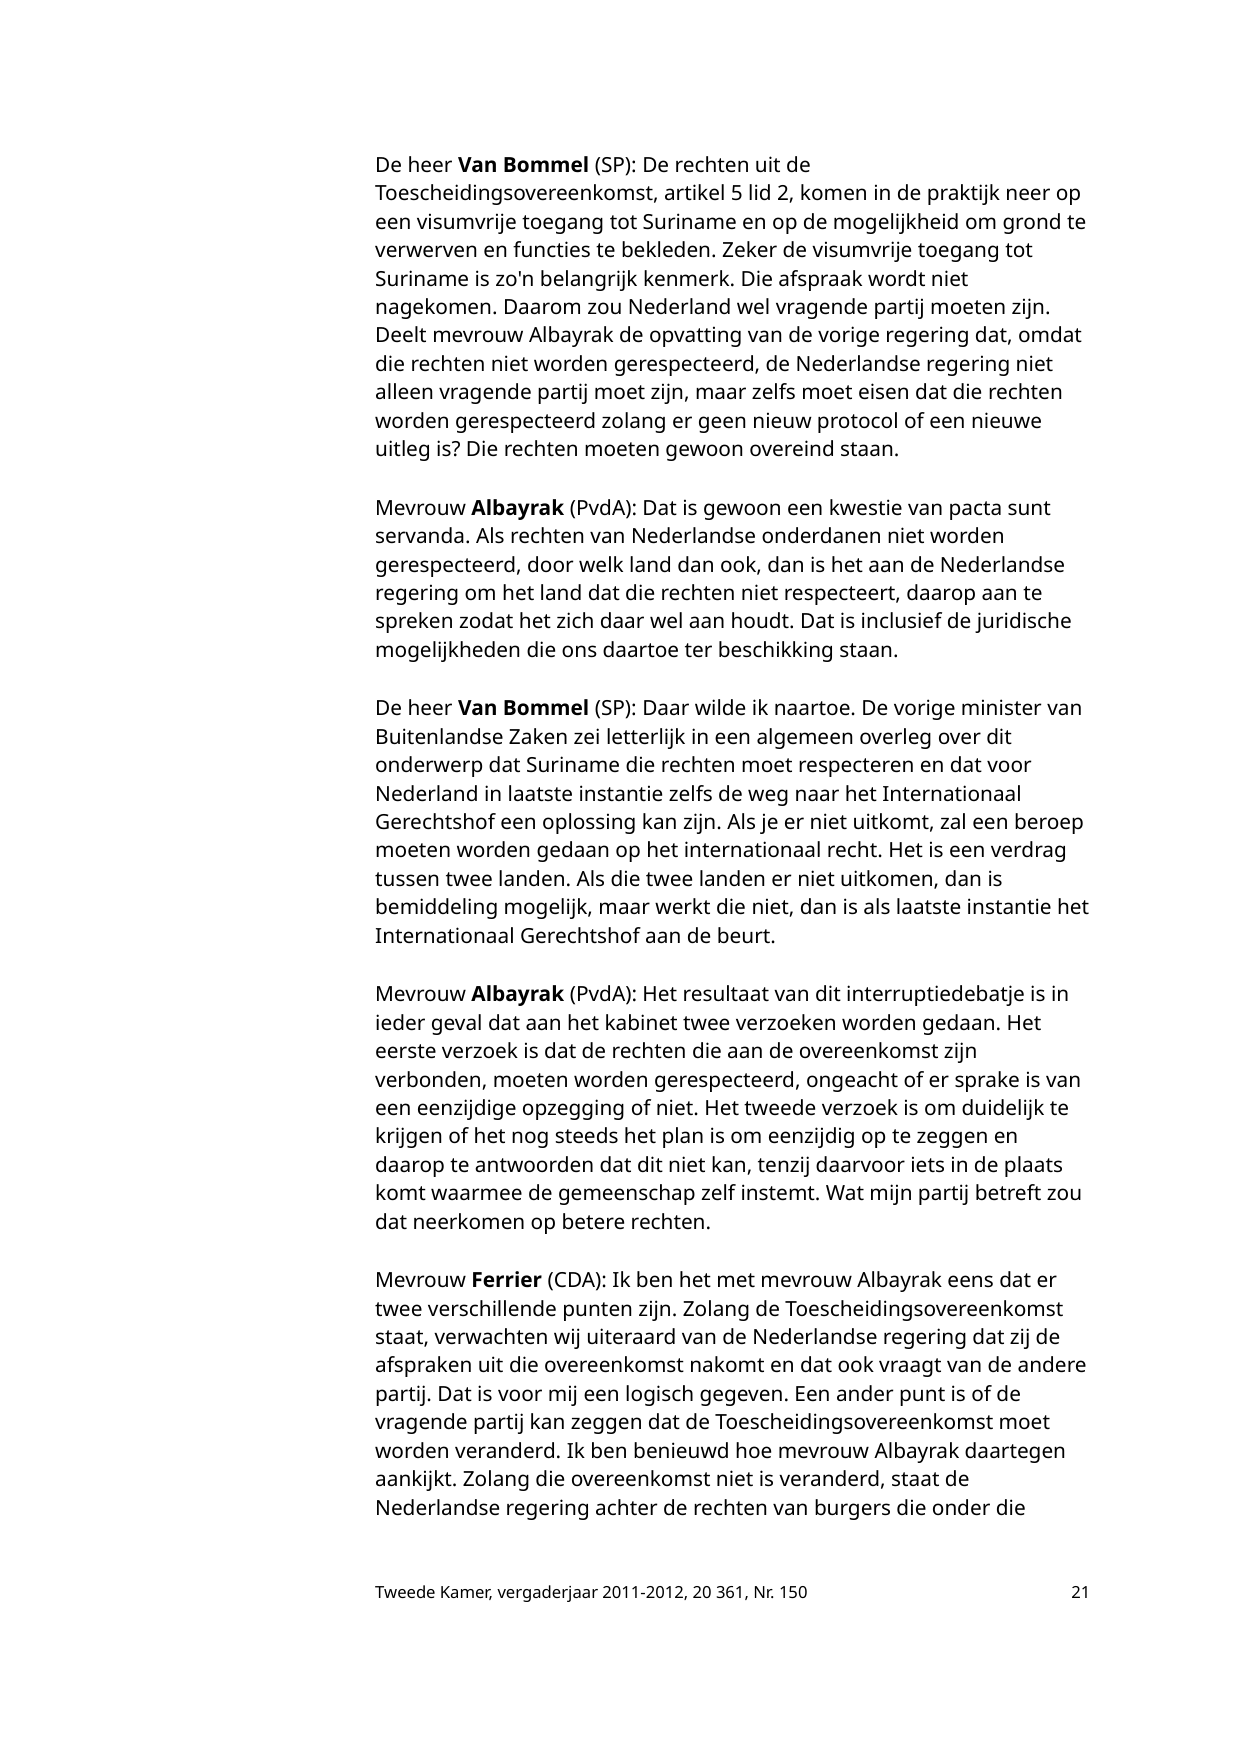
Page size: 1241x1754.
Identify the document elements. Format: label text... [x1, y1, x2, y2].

text De heer Van Bommel (SP): Daar wilde ik naartoe. De vorige minister van Buitenlandse Zaken zei letterlijk in een algemeen overleg over dit onderwerp dat Suriname die rechten moet respecteren en dat voor Nederland in laatste instantie zelfs de weg naar het Internationaal Gerechtshof een oplossing kan zijn. Als je er niet uitkomt, zal een beroep moeten worden gedaan op het internationaal recht. Het is een verdrag tussen twee landen. Als die twee landen er niet uitkomen, dan is bemiddeling mogelijk, maar werkt die niet, dan is als laatste instantie het Internationaal Gerechtshof aan de beurt. [375, 693, 1090, 949]
text Mevrouw Ferrier (CDA): Ik ben het met mevrouw Albayrak eens dat er twee verschillende punten zijn. Zolang de Toescheidingsovereenkomst staat, verwachten wij uiteraard van de Nederlandse regering dat zij de afspraken uit die overeenkomst nakomt en dat ook vraagt van de andere partij. Dat is voor mij een logisch gegeven. Een ander punt is of de vragende partij kan zeggen dat de Toescheidingsovereenkomst moet worden veranderd. Ik ben benieuwd hoe mevrouw Albayrak daartegen aankijkt. Zolang die overeenkomst niet is veranderd, staat de Nederlandse regering achter de rechten van burgers die onder die [375, 1265, 1090, 1521]
text Mevrouw Albayrak (PvdA): Dat is gewoon een kwestie van pacta sunt servanda. Als rechten van Nederlandse onderdanen niet worden gerespecteerd, door welk land dan ook, dan is het aan de Nederlandse regering om het land dat die rechten niet respecteert, daarop aan te spreken zodat het zich daar wel aan houdt. Dat is inclusief de juridische mogelijkheden die ons daartoe ter beschikking staan. [375, 493, 1090, 663]
text De heer Van Bommel (SP): De rechten uit de Toescheidingsovereenkomst, artikel 5 lid 2, komen in de praktijk neer op een visumvrije toegang tot Suriname en op de mogelijkheid om grond te verwerven en functies te bekleden. Zeker de visumvrije toegang tot Suriname is zo'n belangrijk kenmerk. Die afspraak wordt niet nagekomen. Daarom zou Nederland wel vragende partij moeten zijn. Deelt mevrouw Albayrak de opvatting van de vorige regering dat, omdat die rechten niet worden gerespecteerd, de Nederlandse regering niet alleen vragende partij moet zijn, maar zelfs moet eisen dat die rechten worden gerespecteerd zolang er geen nieuw protocol of een nieuwe uitleg is? Die rechten moeten gewoon overeind staan. [375, 150, 1090, 463]
text Mevrouw Albayrak (PvdA): Het resultaat van dit interruptiedebatje is in ieder geval dat aan het kabinet twee verzoeken worden gedaan. Het eerste verzoek is dat de rechten die aan de overeenkomst zijn verbonden, moeten worden gerespecteerd, ongeacht of er sprake is van een eenzijdige opzegging of niet. Het tweede verzoek is om duidelijk te krijgen of het nog steeds het plan is om eenzijdig op te zeggen en daarop te antwoorden dat dit niet kan, tenzij daarvoor iets in de plaats komt waarmee de gemeenschap zelf instemt. Wat mijn partij betreft zou dat neerkomen op betere rechten. [375, 979, 1090, 1235]
